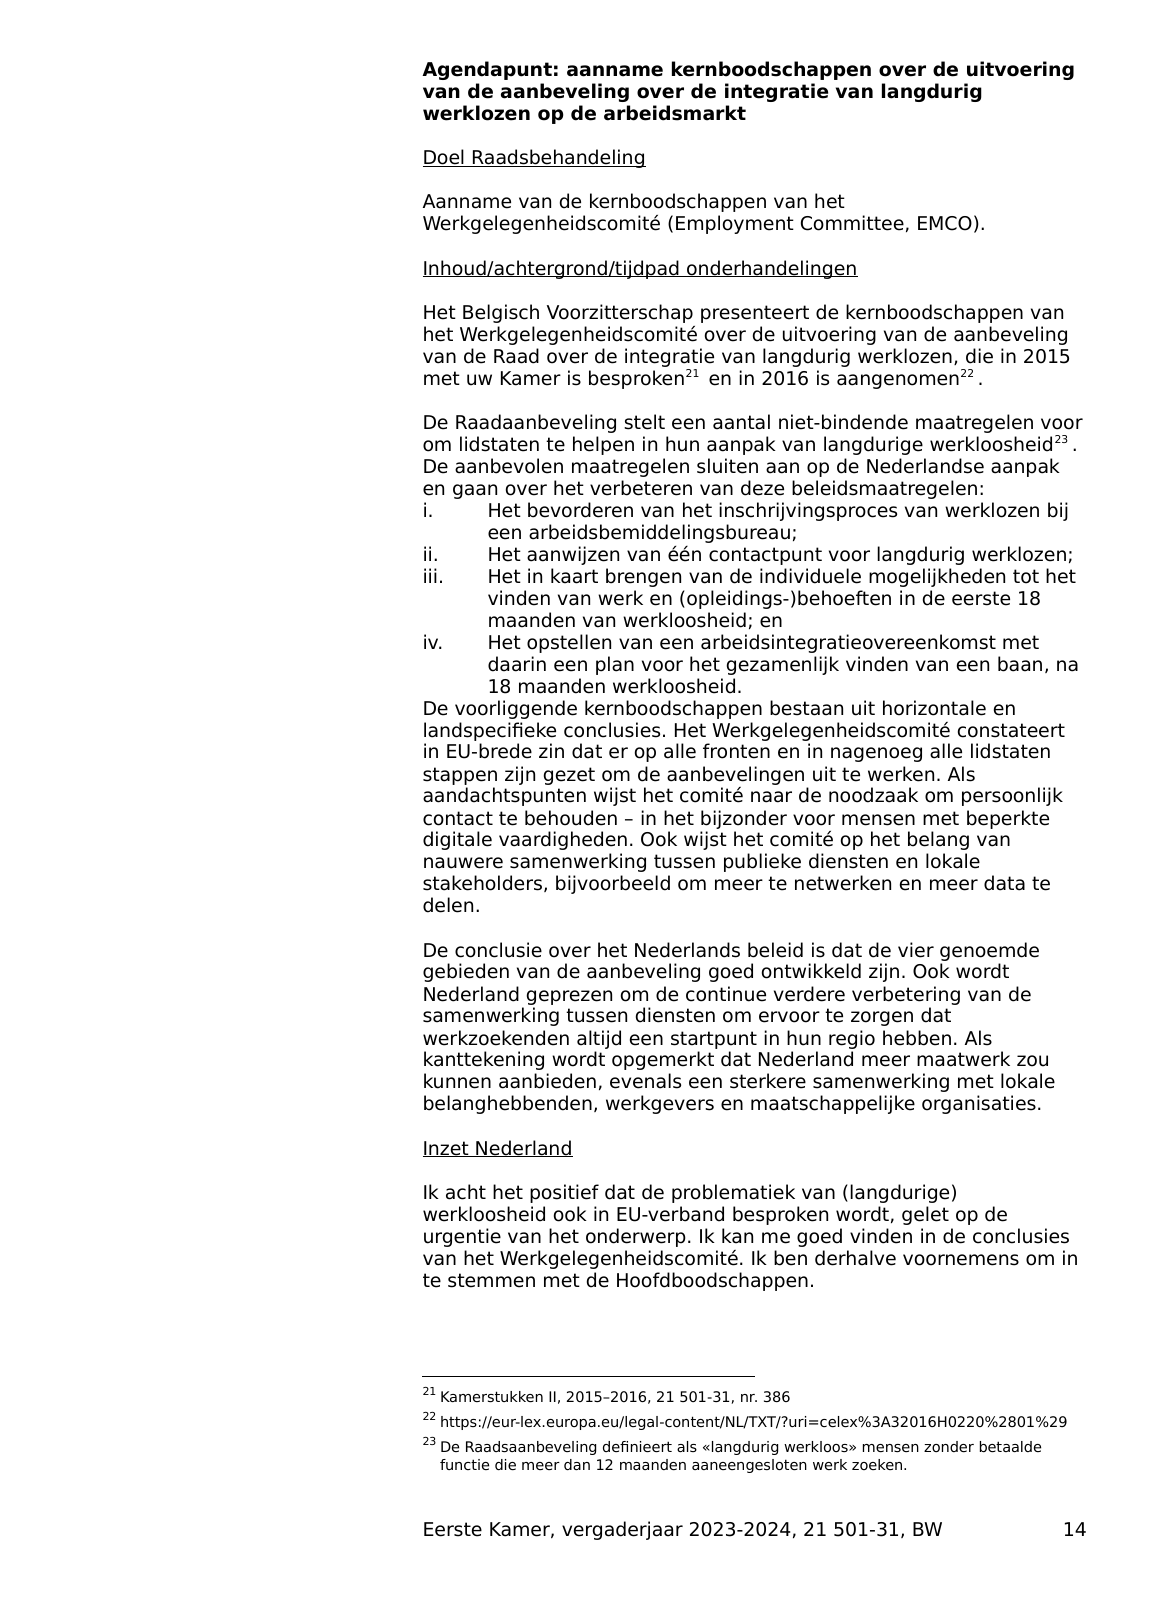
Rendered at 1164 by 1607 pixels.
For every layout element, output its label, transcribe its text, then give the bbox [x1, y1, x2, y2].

text De Raadaanbeveling stelt een aantal niet-bindende maatregelen voor om lidstaten te helpen in hun aanpak van langdurige werkloosheid. De aanbevolen maatregelen sluiten aan op de Nederlandse aanpak en gaan over het verbeteren van deze beleidsmaatregelen: [422, 412, 1087, 500]
text iv. Het opstellen van een arbeidsintegratieovereenkomst met daarin een plan voor het gezamenlijk vinden van een baan, na 18 maanden werkloosheid. [422, 632, 1087, 697]
text ii. Het aanwijzen van één contactpunt voor langdurig werklozen; [422, 544, 1087, 566]
text Kamerstukken II, 2015–2016, 21 501-31, nr. 386 [422, 1385, 1087, 1407]
subtitle Inhoud/achtergrond/tijdpad onderhandelingen [422, 257, 1087, 279]
subtitle Doel Raadsbehandeling [422, 147, 1087, 169]
text Het Belgisch Voorzitterschap presenteert de kernboodschappen van het Werkgelegenheidscomité over de uitvoering van de aanbeveling van de Raad over de integratie van langdurig werklozen, die in 2015 met uw Kamer is besproken en in 2016 is aangenomen. [422, 302, 1087, 389]
text De Raadsaanbeveling definieert als «langdurig werkloos» mensen zonder betaalde functie die meer dan 12 maanden aaneengesloten werk zoeken. [422, 1435, 1087, 1474]
subtitle Inzet Nederland [422, 1137, 1087, 1159]
text De voorliggende kernboodschappen bestaan uit horizontale en landspecifieke conclusies. Het Werkgelegenheidscomité constateert in EU-brede zin dat er op alle fronten en in nagenoeg alle lidstaten stappen zijn gezet om de aanbevelingen uit te werken. Als aandachtspunten wijst het comité naar de noodzaak om persoonlijk contact te behouden – in het bijzonder voor mensen met beperkte digitale vaardigheden. Ook wijst het comité op het belang van nauwere samenwerking tussen publieke diensten en lokale stakeholders, bijvoorbeeld om meer te netwerken en meer data te delen. [422, 697, 1087, 917]
text Aanname van de kernboodschappen van het Werkgelegenheidscomité (Employment Committee, EMCO). [422, 191, 1087, 235]
text De conclusie over het Nederlands beleid is dat de vier genoemde gebieden van de aanbeveling goed ontwikkeld zijn. Ook wordt Nederland geprezen om de continue verdere verbetering van de samenwerking tussen diensten om ervoor te zorgen dat werkzoekenden altijd een startpunt in hun regio hebben. Als kanttekening wordt opgemerkt dat Nederland meer maatwerk zou kunnen aanbieden, evenals een sterkere samenwerking met lokale belanghebbenden, werkgevers en maatschappelijke organisaties. [422, 939, 1087, 1115]
text Ik acht het positief dat de problematiek van (langdurige) werkloosheid ook in EU-verband besproken wordt, gelet op de urgentie van het onderwerp. Ik kan me goed vinden in de conclusies van het Werkgelegenheidscomité. Ik ben derhalve voornemens om in te stemmen met de Hoofdboodschappen. [422, 1182, 1087, 1292]
subtitle Agendapunt: aanname kernboodschappen over de uitvoering van de aanbeveling over de integratie van langdurig werklozen op de arbeidsmarkt [422, 59, 1087, 125]
text i. Het bevorderen van het inschrijvingsproces van werklozen bij een arbeidsbemiddelingsbureau; [422, 500, 1087, 544]
text iii. Het in kaart brengen van de individuele mogelijkheden tot het vinden van werk en (opleidings-)behoeften in de eerste 18 maanden van werkloosheid; en [422, 566, 1087, 632]
text https://eur-lex.europa.eu/legal-content/NL/TXT/?uri=celex%3A32016H0220%2801%29 [422, 1410, 1087, 1432]
